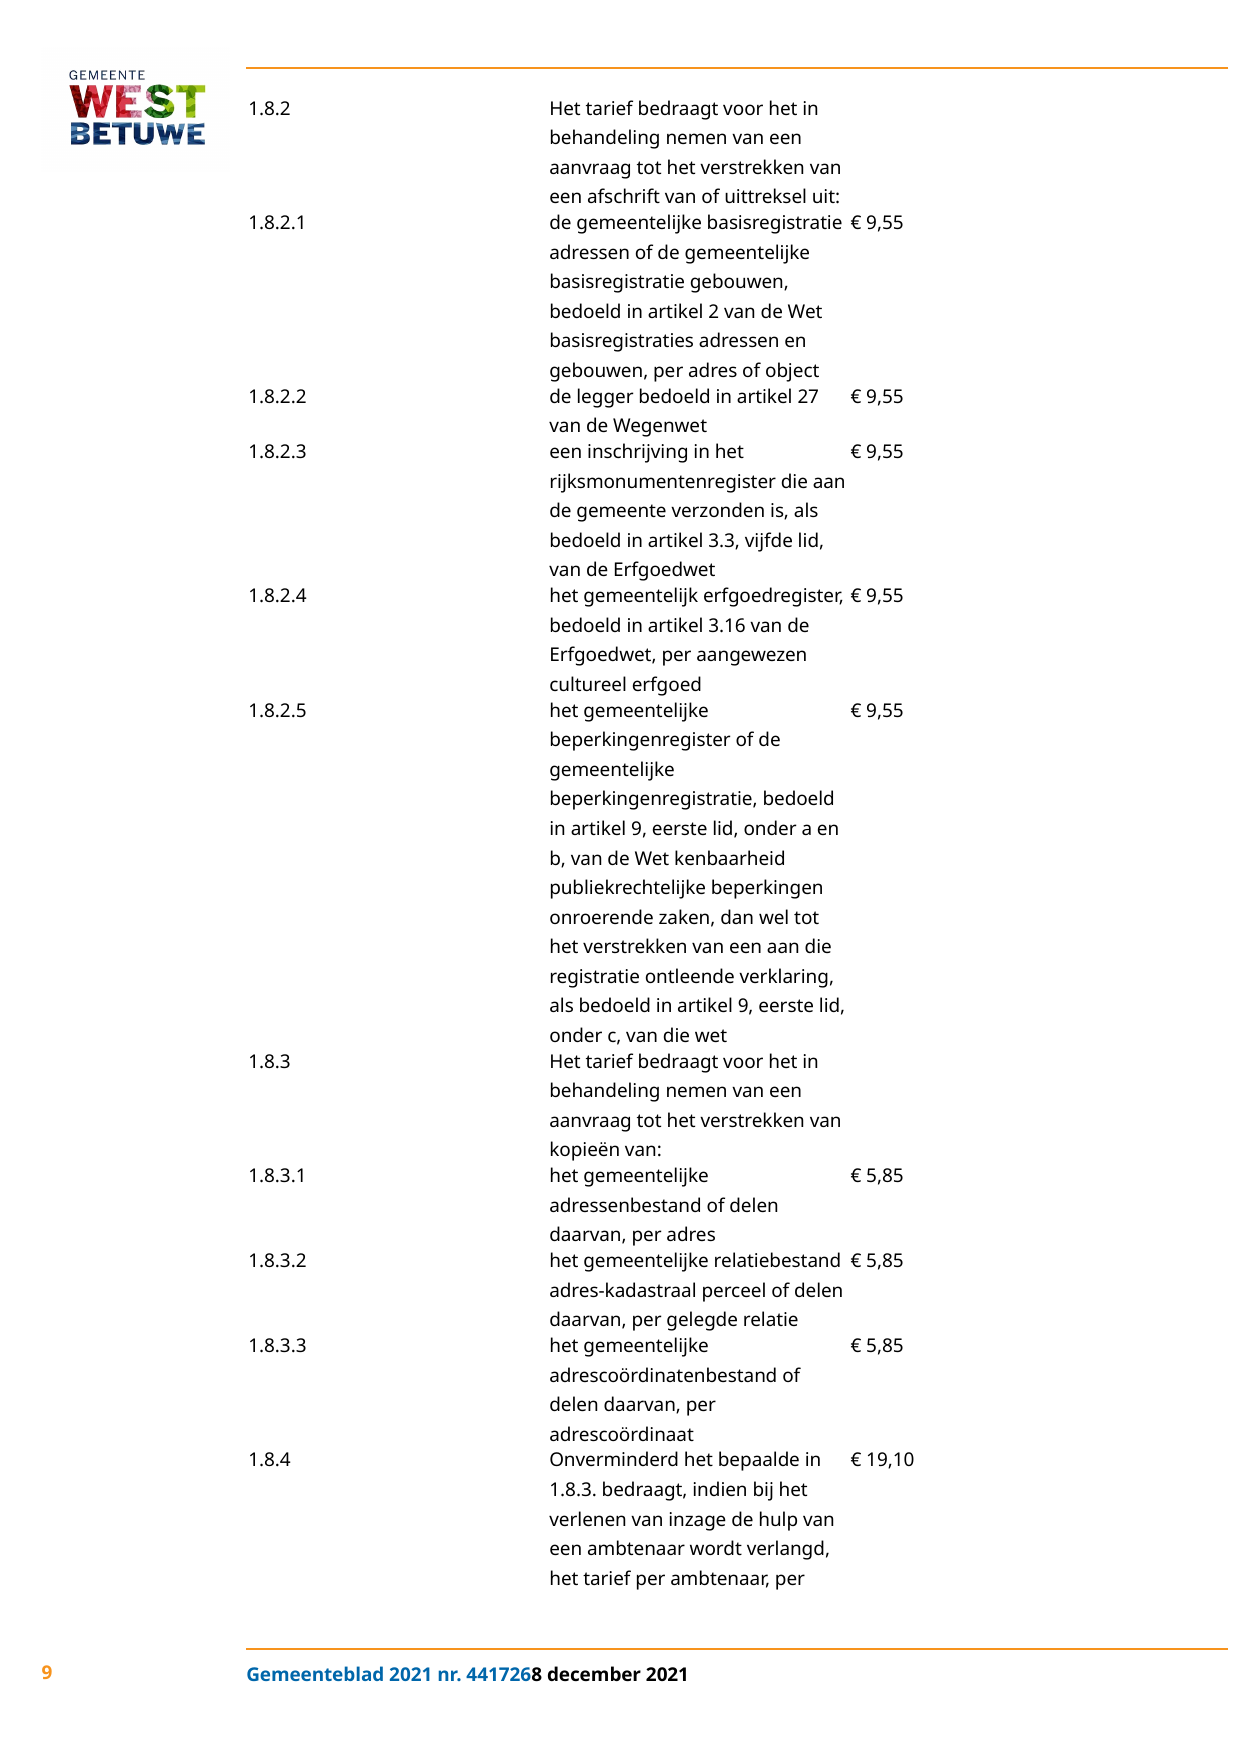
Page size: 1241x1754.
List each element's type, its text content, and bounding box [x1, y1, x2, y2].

table_cell € 5,85 [850, 1163, 1152, 1247]
table_cell een inschrijving in het rijksmonumentenregister die aan de gemeente verzonden is, als bedoeld in artikel 3.3, vijfde lid, van de Erfgoedwet [549, 438, 850, 582]
table_cell € 19,10 [850, 1447, 1152, 1591]
table_cell € 9,55 [850, 697, 1152, 1048]
picture [41, 47, 231, 172]
table_cell 1.8.2.5 [248, 697, 549, 1048]
table_cell € 5,85 [850, 1247, 1152, 1332]
table_cell het gemeentelijk erfgoedregister, bedoeld in artikel 3.16 van de Erfgoedwet, per aangewezen cultureel erfgoed [549, 582, 850, 697]
table_cell 1.8.4 [248, 1447, 549, 1591]
table_cell Het tarief bedraagt voor het in behandeling nemen van een aanvraag tot het verstrekken van een afschrift van of uittreksel uit: [549, 95, 850, 209]
table_cell Het tarief bedraagt voor het in behandeling nemen van een aanvraag tot het verstrekken van kopieën van: [549, 1048, 850, 1162]
table_cell het gemeentelijke relatiebestand adres-kadastraal perceel of delen daarvan, per gelegde relatie [549, 1247, 850, 1332]
table_cell [850, 1048, 1152, 1162]
table_cell 1.8.2.1 [248, 209, 549, 383]
table_cell 1.8.3 [248, 1048, 549, 1162]
table_cell € 9,55 [850, 582, 1152, 697]
table_cell 1.8.2.3 [248, 438, 549, 582]
table_cell het gemeentelijke adressenbestand of delen daarvan, per adres [549, 1163, 850, 1247]
table_cell de legger bedoeld in artikel 27 van de Wegenwet [549, 383, 850, 438]
table_cell € 9,55 [850, 438, 1152, 582]
table_cell 1.8.3.3 [248, 1332, 549, 1447]
table_cell het gemeentelijke adrescoördinatenbestand of delen daarvan, per adrescoördinaat [549, 1332, 850, 1447]
table_cell 1.8.2.4 [248, 582, 549, 697]
table_cell 1.8.3.1 [248, 1163, 549, 1247]
table_cell 1.8.3.2 [248, 1247, 549, 1332]
table_cell Onverminderd het bepaalde in 1.8.3. bedraagt, indien bij het verlenen van inzage de hulp van een ambtenaar wordt verlangd, het tarief per ambtenaar, per [549, 1447, 850, 1591]
table_cell € 9,55 [850, 383, 1152, 438]
table_cell 1.8.2 [248, 95, 549, 209]
table_cell [850, 95, 1152, 209]
table_cell € 9,55 [850, 209, 1152, 383]
table_cell de gemeentelijke basisregistratie adressen of de gemeentelijke basisregistratie gebouwen, bedoeld in artikel 2 van de Wet basisregistraties adressen en gebouwen, per adres of object [549, 209, 850, 383]
table_cell het gemeentelijke beperkingenregister of de gemeentelijke beperkingenregistratie, bedoeld in artikel 9, eerste lid, onder a en b, van de Wet kenbaarheid publiekrechtelijke beperkingen onroerende zaken, dan wel tot het verstrekken van een aan die registratie ontleende verklaring, als bedoeld in artikel 9, eerste lid, onder c, van die wet [549, 697, 850, 1048]
table_cell 1.8.2.2 [248, 383, 549, 438]
table_cell € 5,85 [850, 1332, 1152, 1447]
